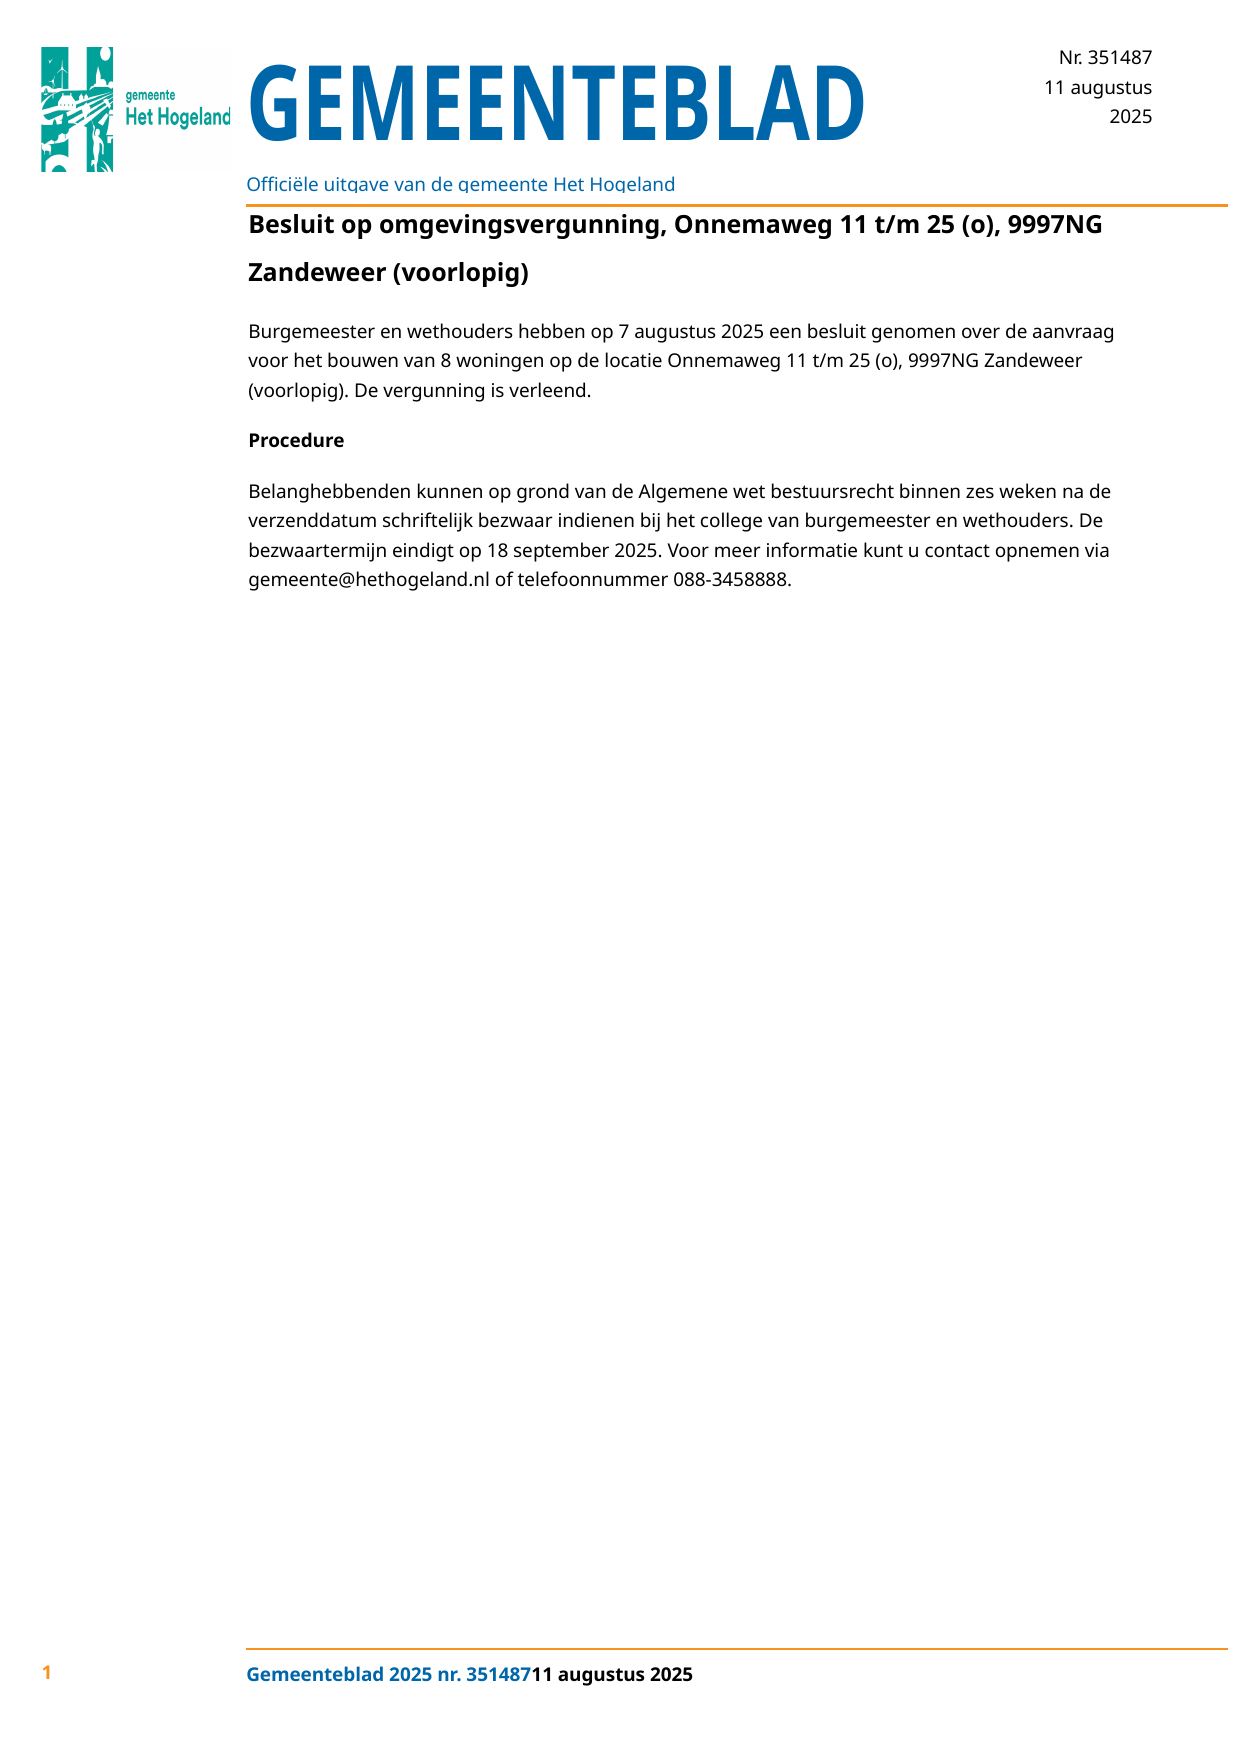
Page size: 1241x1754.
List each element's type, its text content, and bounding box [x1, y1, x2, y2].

picture [41, 47, 231, 172]
text Belanghebbenden kunnen op grond van de Algemene wet bestuursrecht binnen zes weken na de verzenddatum schriftelijk bezwaar indienen bij het college van burgemeester en wethouders. De bezwaartermijn eindigt op 18 september 2025. Voor meer informatie kunt u contact opnemen via gemeente@hethogeland.nl of telefoonnummer 088-3458888. [248, 478, 1152, 592]
text Procedure [248, 427, 1152, 453]
text Burgemeester en wethouders hebben op 7 augustus 2025 een besluit genomen over de aanvraag voor het bouwen van 8 woningen op de locatie Onnemaweg 11 t/m 25 (o), 9997NG Zandeweer (voorlopig). De vergunning is verleend. [248, 318, 1152, 403]
text Besluit op omgevingsvergunning, Onnemaweg 11 t/m 25 (o), 9997NG Zandeweer (voorlopig) [248, 207, 1152, 288]
